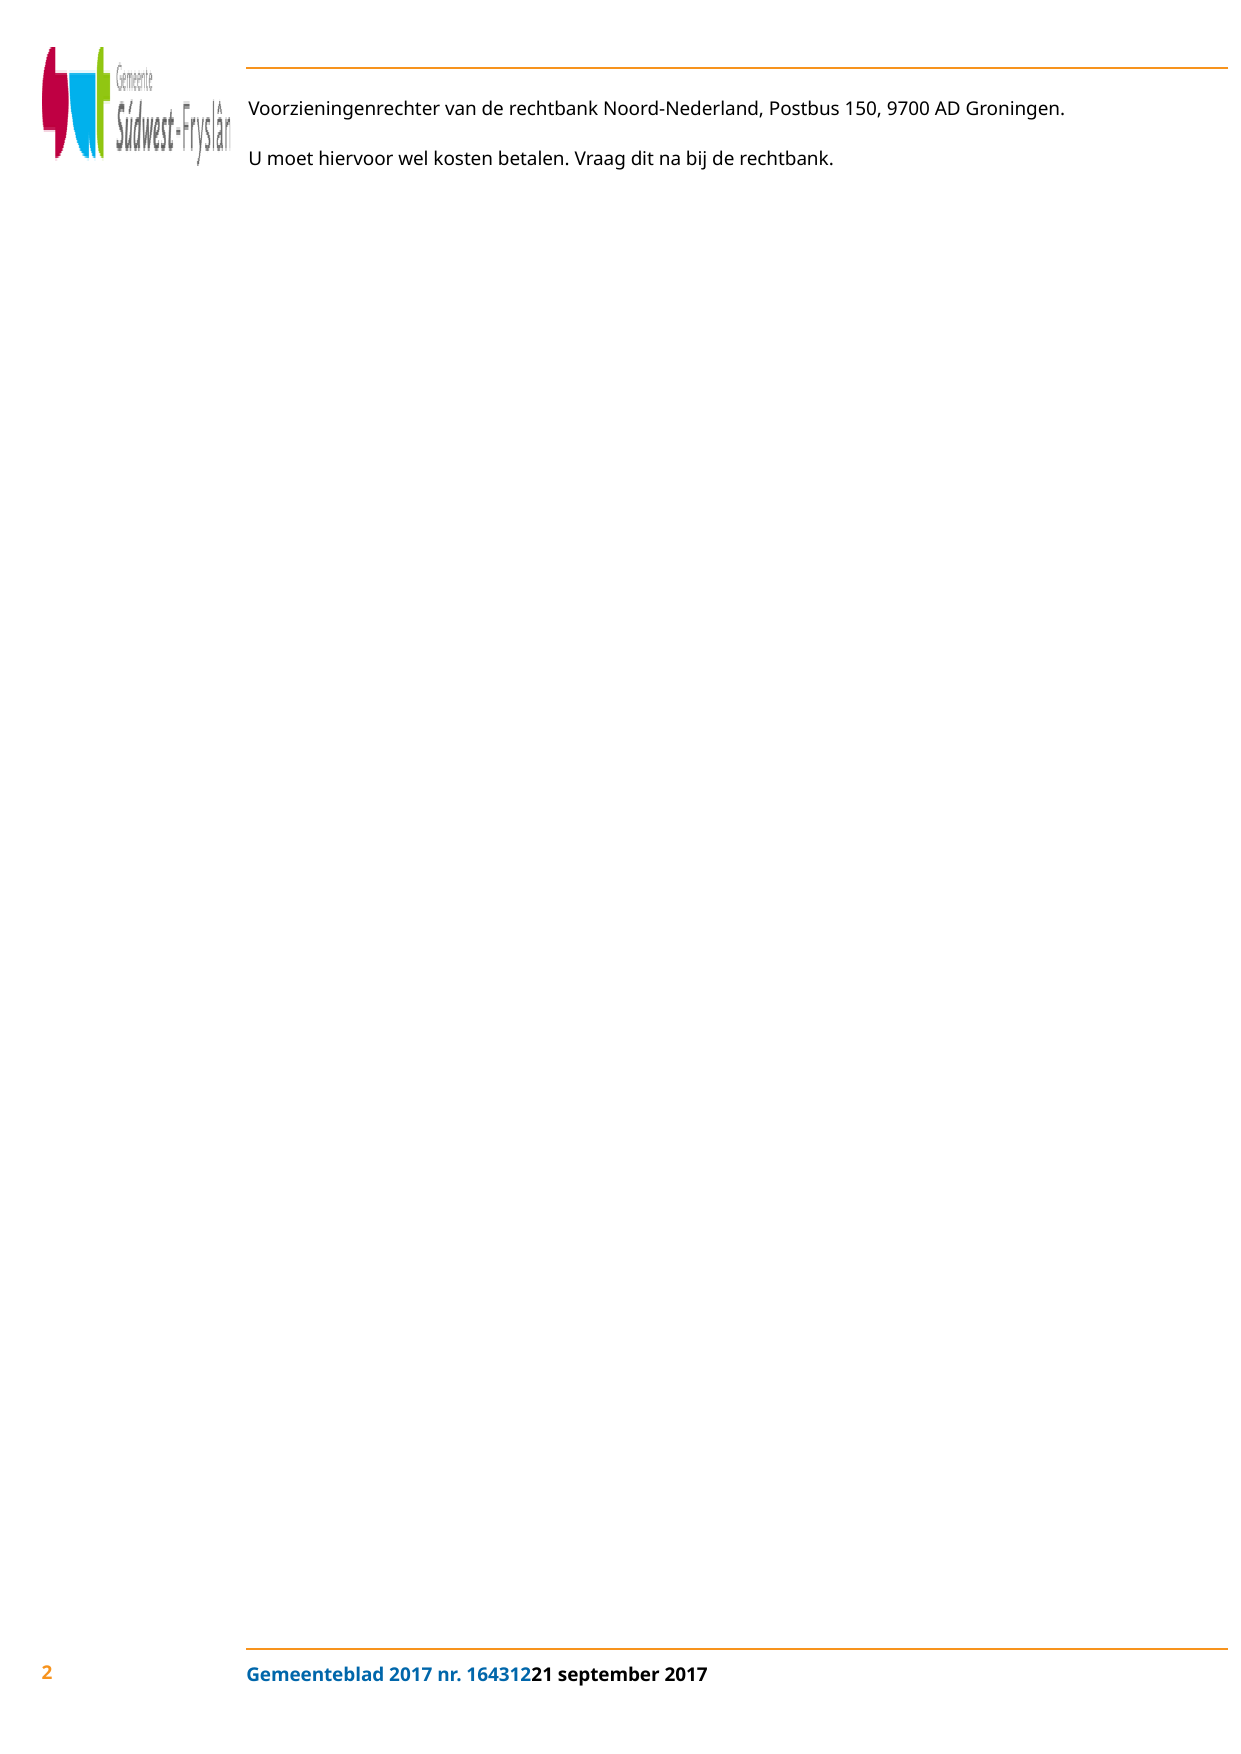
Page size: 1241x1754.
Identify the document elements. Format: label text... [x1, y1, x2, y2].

picture [41, 47, 231, 172]
text Voorzieningenrechter van de rechtbank Noord-Nederland, Postbus 150, 9700 AD Groningen. [248, 95, 1152, 121]
text U moet hiervoor wel kosten betalen. Vraag dit na bij de rechtbank. [248, 145, 1152, 171]
